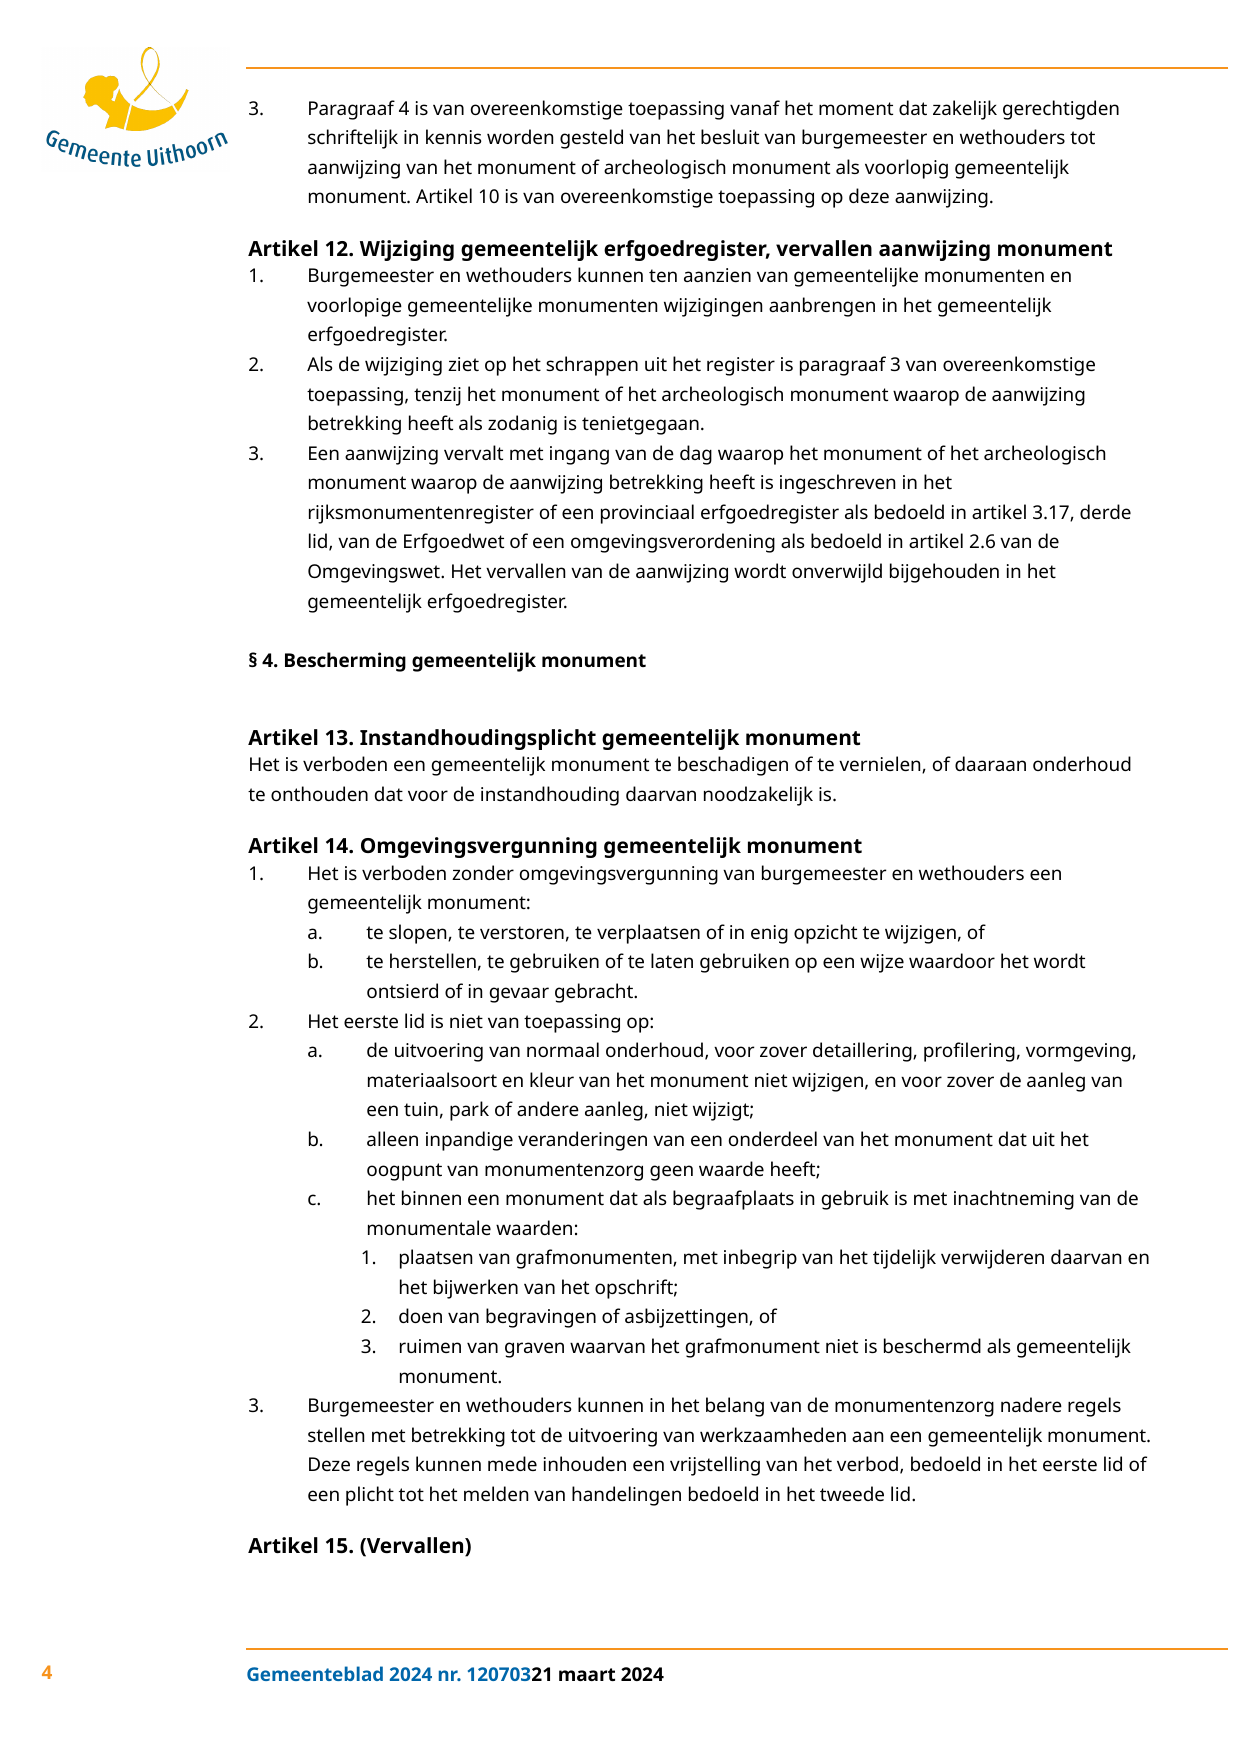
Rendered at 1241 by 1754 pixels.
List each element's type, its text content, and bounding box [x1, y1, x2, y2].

text § 4. Bescherming gemeentelijk monument [248, 647, 1152, 673]
list alleen inpandige veranderingen van een onderdeel van het monument dat uit het oogpunt van monumentenzorg geen waarde heeft; [307, 1126, 1152, 1182]
list Het eerste lid is niet van toepassing op: [248, 1008, 1152, 1034]
text Artikel 12. Wijziging gemeentelijk erfgoedregister, vervallen aanwijzing monument [248, 234, 1152, 262]
list Het is verboden zonder omgevingsvergunning van burgemeester en wethouders een gemeentelijk monument: [248, 860, 1152, 915]
list Als de wijziging ziet op het schrappen uit het register is paragraaf 3 van overeenkomstige toepassing, tenzij het monument of het archeologisch monument waarop de aanwijzing betrekking heeft als zodanig is tenietgegaan. [248, 351, 1152, 436]
text Artikel 14. Omgevingsvergunning gemeentelijk monument [248, 832, 1152, 860]
list Een aanwijzing vervalt met ingang van de dag waarop het monument of het archeologisch monument waarop de aanwijzing betrekking heeft is ingeschreven in het rijksmonumentenregister of een provinciaal erfgoedregister als bedoeld in artikel 3.17, derde lid, van de Erfgoedwet of een omgevingsverordening als bedoeld in artikel 2.6 van de Omgevingswet. Het vervallen van de aanwijzing wordt onverwijld bijgehouden in het gemeentelijk erfgoedregister. [248, 440, 1152, 613]
list plaatsen van grafmonumenten, met inbegrip van het tijdelijk verwijderen daarvan en het bijwerken van het opschrift; [361, 1244, 1152, 1300]
list de uitvoering van normaal onderhoud, voor zover detaillering, profilering, vormgeving, materiaalsoort en kleur van het monument niet wijzigen, en voor zover de aanleg van een tuin, park of andere aanleg, niet wijzigt; [307, 1037, 1152, 1122]
list Paragraaf 4 is van overeenkomstige toepassing vanaf het moment dat zakelijk gerechtigden schriftelijk in kennis worden gesteld van het besluit van burgemeester en wethouders tot aanwijzing van het monument of archeologisch monument als voorlopig gemeentelijk monument. Artikel 10 is van overeenkomstige toepassing op deze aanwijzing. [248, 95, 1152, 209]
list het binnen een monument dat als begraafplaats in gebruik is met inachtneming van de monumentale waarden: [307, 1185, 1152, 1241]
list te herstellen, te gebruiken of te laten gebruiken op een wijze waardoor het wordt ontsierd of in gevaar gebracht. [307, 949, 1152, 1004]
list Burgemeester en wethouders kunnen ten aanzien van gemeentelijke monumenten en voorlopige gemeentelijke monumenten wijzigingen aanbrengen in het gemeentelijk erfgoedregister. [248, 262, 1152, 347]
list ruimen van graven waarvan het grafmonument niet is beschermd als gemeentelijk monument. [361, 1333, 1152, 1389]
text Artikel 15. (Vervallen) [248, 1532, 1152, 1560]
list te slopen, te verstoren, te verplaatsen of in enig opzicht te wijzigen, of [307, 919, 1152, 945]
text Artikel 13. Instandhoudingsplicht gemeentelijk monument [248, 723, 1152, 752]
text Het is verboden een gemeentelijk monument te beschadigen of te vernielen, of daaraan onderhoud te onthouden dat voor de instandhouding daarvan noodzakelijk is. [248, 752, 1152, 807]
list doen van begravingen of asbijzettingen, of [361, 1304, 1152, 1329]
list Burgemeester en wethouders kunnen in het belang van de monumentenzorg nadere regels stellen met betrekking tot de uitvoering van werkzaamheden aan een gemeentelijk monument. Deze regels kunnen mede inhouden een vrijstelling van het verbod, bedoeld in het eerste lid of een plicht tot het melden van handelingen bedoeld in het tweede lid. [248, 1392, 1152, 1507]
picture [41, 47, 231, 172]
